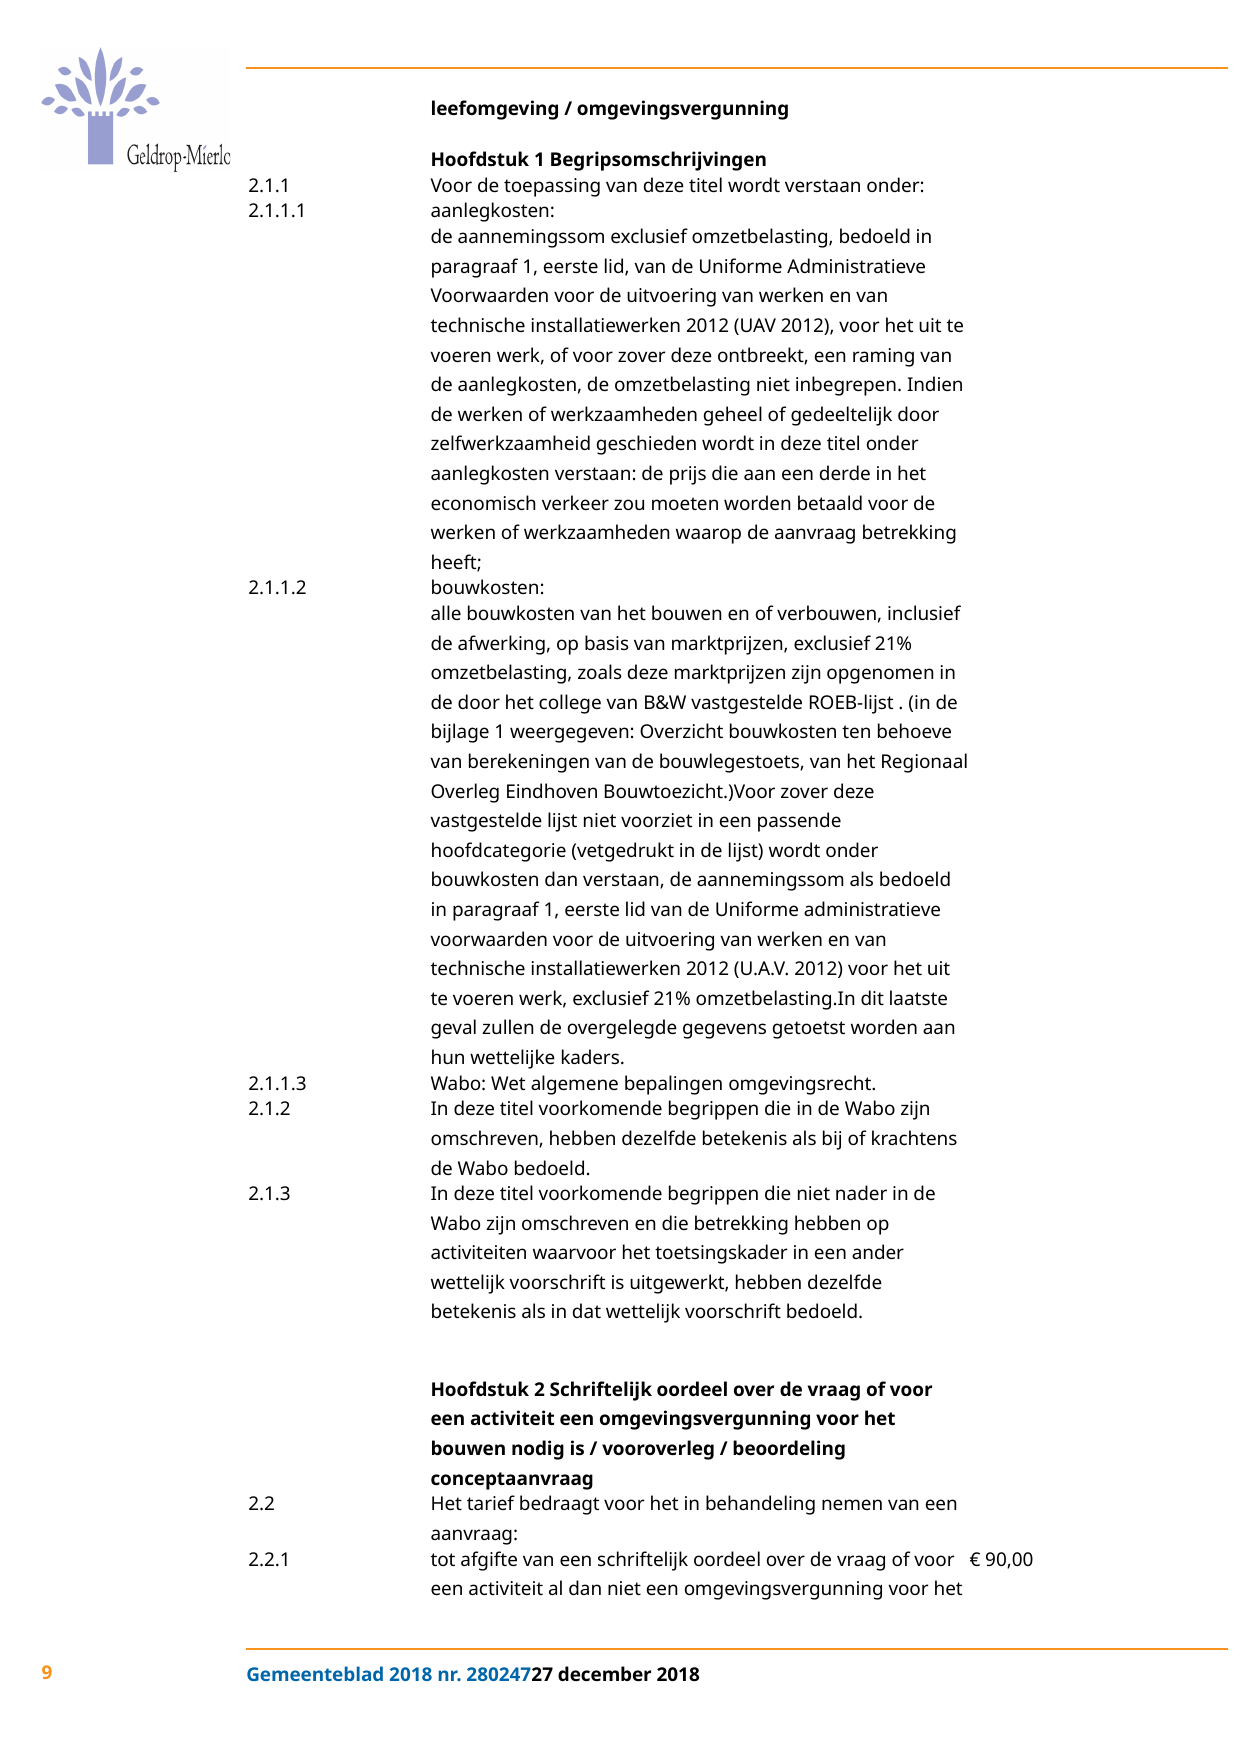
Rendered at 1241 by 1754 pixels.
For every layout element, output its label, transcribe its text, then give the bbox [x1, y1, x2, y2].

table_cell [969, 1325, 1152, 1350]
table_cell alle bouwkosten van het bouwen en of verbouwen, inclusief de afwerking, op basis van marktprijzen, exclusief 21% omzetbelasting, zoals deze marktprijzen zijn opgenomen in de door het college van B&W vastgestelde ROEB-lijst . (in de bijlage 1 weergegeven: Overzicht bouwkosten ten behoeve van berekeningen van de bouwlegestoets, van het Regionaal Overleg Eindhoven Bouwtoezicht.)Voor zover deze vastgestelde lijst niet voorziet in een passende hoofdcategorie (vetgedrukt in de lijst) wordt onder bouwkosten dan verstaan, de aannemingssom als bedoeld in paragraaf 1, eerste lid van de Uniforme administratieve voorwaarden voor de uitvoering van werken en van technische installatiewerken 2012 (U.A.V. 2012) voor het uit te voeren werk, exclusief 21% omzetbelasting.In dit laatste geval zullen de overgelegde gegevens getoetst worden aan hun wettelijke kaders. [430, 600, 969, 1070]
table_cell 2.1.3 [248, 1180, 430, 1324]
table_cell [969, 172, 1152, 198]
table_cell bouwkosten: [430, 575, 969, 600]
table_cell [969, 575, 1152, 600]
table_cell tot afgifte van een schriftelijk oordeel over de vraag of voor een activiteit al dan niet een omgevingsvergunning voor het [430, 1546, 969, 1601]
table_cell Hoofdstuk 2 Schriftelijk oordeel over de vraag of voor een activiteit een omgevingsvergunning voor het bouwen nodig is / vooroverleg / beoordeling conceptaanvraag [430, 1376, 969, 1490]
table_cell [969, 1180, 1152, 1324]
table_cell Voor de toepassing van deze titel wordt verstaan onder: [430, 172, 969, 198]
table_cell [248, 224, 430, 574]
table_cell 2.1.2 [248, 1096, 430, 1180]
table_cell 2.2.1 [248, 1546, 430, 1601]
table_cell [969, 224, 1152, 574]
table_cell [969, 146, 1152, 172]
table_cell 2.1.1.1 [248, 198, 430, 223]
table_cell [430, 1350, 969, 1376]
picture [41, 47, 231, 172]
table_cell Wabo: Wet algemene bepalingen omgevingsrecht. [430, 1070, 969, 1096]
table_cell [969, 1096, 1152, 1180]
table_cell [969, 1350, 1152, 1376]
table_cell [969, 1490, 1152, 1546]
table_cell [969, 95, 1152, 121]
table_cell leefomgeving / omgevingsvergunning [430, 95, 969, 121]
table_cell [248, 1350, 430, 1376]
table_cell Het tarief bedraagt voor het in behandeling nemen van een aanvraag: [430, 1490, 969, 1546]
table_cell [248, 1325, 430, 1350]
table_cell [430, 1325, 969, 1350]
table_cell [969, 1376, 1152, 1490]
table_cell [248, 95, 430, 121]
table_cell 2.1.1 [248, 172, 430, 198]
table_cell In deze titel voorkomende begrippen die niet nader in de Wabo zijn omschreven en die betrekking hebben op activiteiten waarvoor het toetsingskader in een ander wettelijk voorschrift is uitgewerkt, hebben dezelfde betekenis als in dat wettelijk voorschrift bedoeld. [430, 1180, 969, 1324]
table_cell In deze titel voorkomende begrippen die in de Wabo zijn omschreven, hebben dezelfde betekenis als bij of krachtens de Wabo bedoeld. [430, 1096, 969, 1180]
table_cell [969, 600, 1152, 1070]
table_cell [969, 1070, 1152, 1096]
table_cell [248, 1376, 430, 1490]
table_cell [969, 198, 1152, 223]
table_cell [969, 121, 1152, 146]
table_cell [248, 600, 430, 1070]
table_cell [430, 121, 969, 146]
table_cell [248, 146, 430, 172]
table_cell 2.1.1.3 [248, 1070, 430, 1096]
table_cell de aannemingssom exclusief omzetbelasting, bedoeld in paragraaf 1, eerste lid, van de Uniforme Administratieve Voorwaarden voor de uitvoering van werken en van technische installatiewerken 2012 (UAV 2012), voor het uit te voeren werk, of voor zover deze ontbreekt, een raming van de aanlegkosten, de omzetbelasting niet inbegrepen. Indien de werken of werkzaamheden geheel of gedeeltelijk door zelfwerkzaamheid geschieden wordt in deze titel onder aanlegkosten verstaan: de prijs die aan een derde in het economisch verkeer zou moeten worden betaald voor de werken of werkzaamheden waarop de aanvraag betrekking heeft; [430, 224, 969, 574]
table_cell aanlegkosten: [430, 198, 969, 223]
table_cell 2.1.1.2 [248, 575, 430, 600]
table_cell Hoofdstuk 1 Begripsomschrijvingen [430, 146, 969, 172]
table_cell 2.2 [248, 1490, 430, 1546]
table_cell € 90,00 [969, 1546, 1152, 1601]
table_cell [248, 121, 430, 146]
